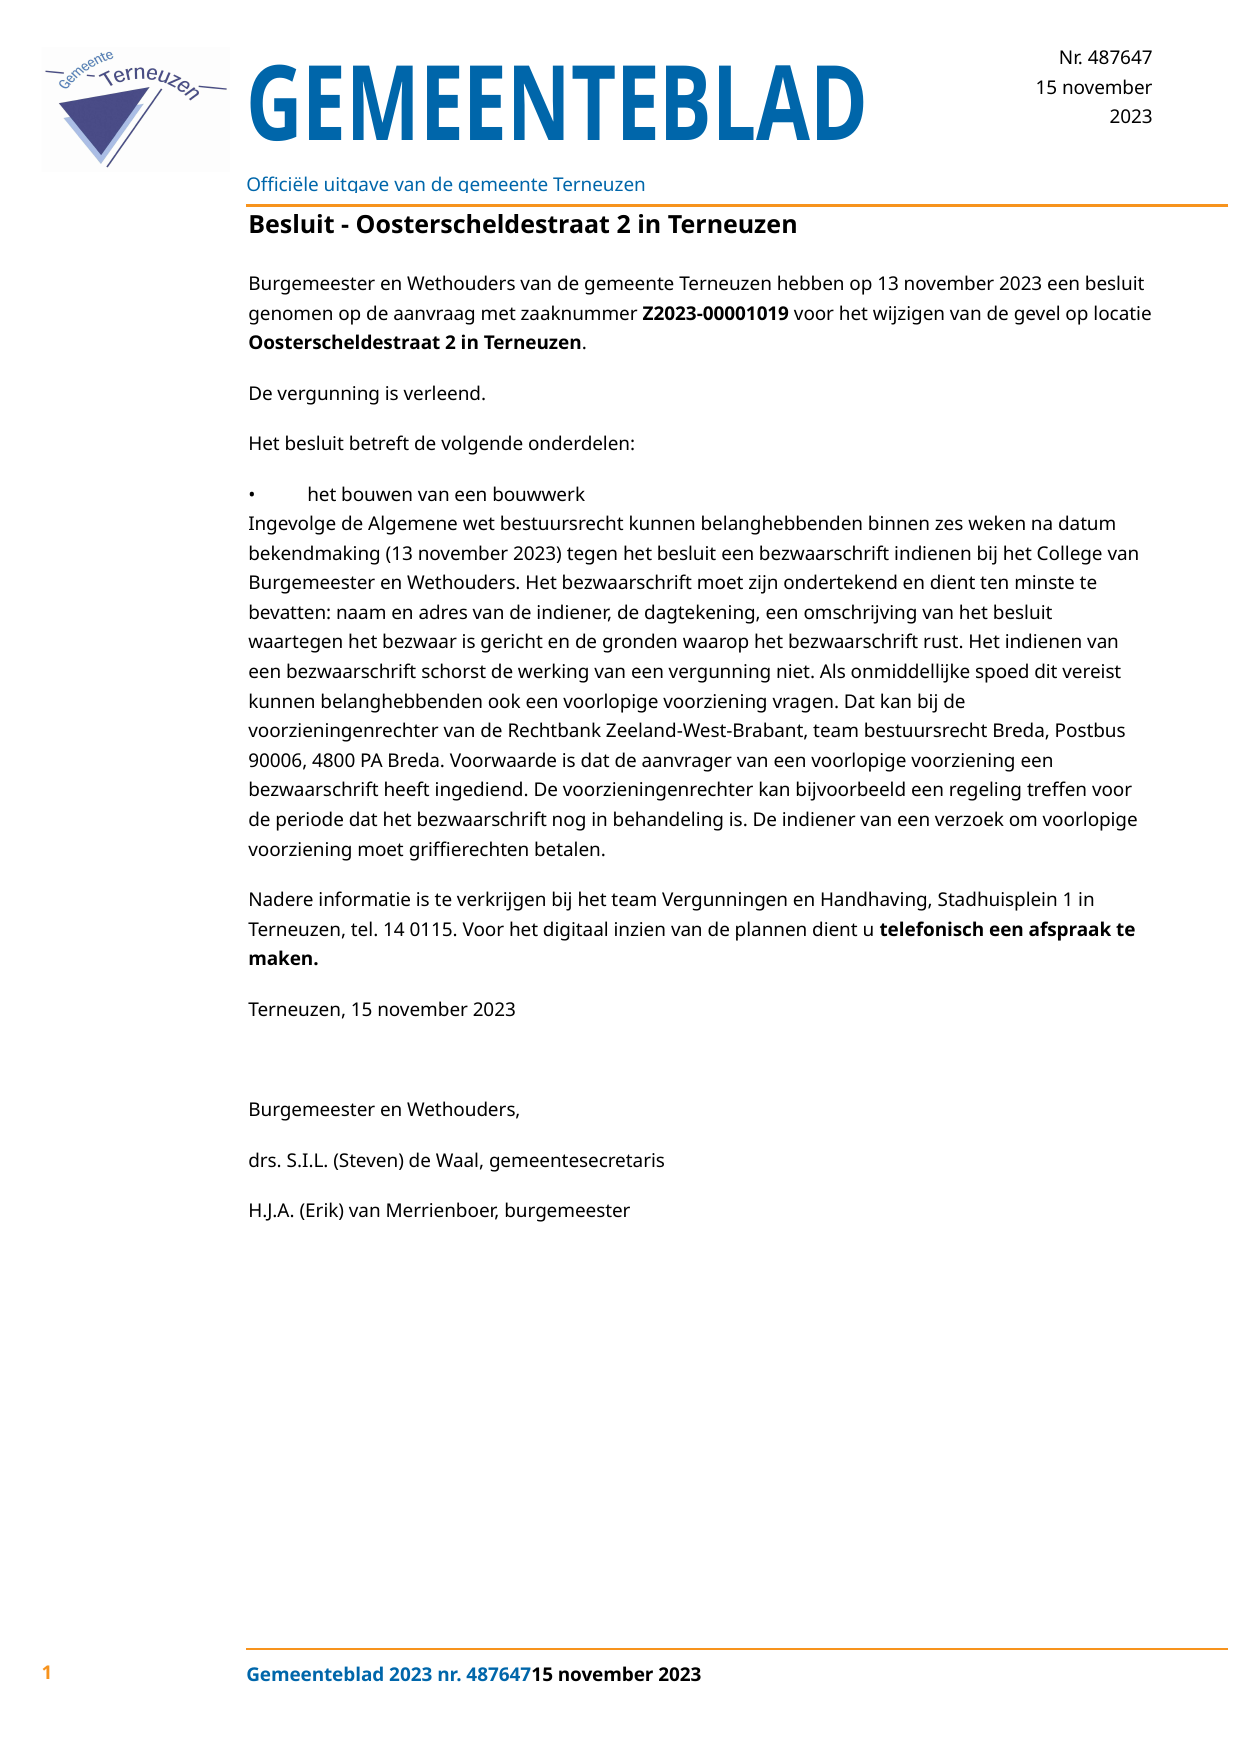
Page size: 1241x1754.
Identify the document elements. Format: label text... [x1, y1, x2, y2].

text Terneuzen, 15 november 2023 [248, 996, 1152, 1021]
list het bouwen van een bouwwerk [248, 481, 1152, 506]
text drs. S.I.L. (Steven) de Waal, gemeentesecretaris [248, 1147, 1152, 1173]
text Besluit - Oosterscheldestraat 2 in Terneuzen [248, 207, 1152, 241]
picture [41, 47, 231, 172]
text H.J.A. (Erik) van Merrienboer, burgemeester [248, 1197, 1152, 1223]
text Nadere informatie is te verkrijgen bij het team Vergunningen en Handhaving, Stadhuisplein 1 in Terneuzen, tel. 14 0115. Voor het digitaal inzien van de plannen dient u telefonisch een afspraak te maken. [248, 886, 1152, 971]
text Burgemeester en Wethouders van de gemeente Terneuzen hebben op 13 november 2023 een besluit genomen op de aanvraag met zaaknummer Z2023-00001019 voor het wijzigen van de gevel op locatie Oosterscheldestraat 2 in Terneuzen. [248, 270, 1152, 355]
text De vergunning is verleend. [248, 380, 1152, 406]
text Burgemeester en Wethouders, [248, 1097, 1152, 1122]
text Ingevolge de Algemene wet bestuursrecht kunnen belanghebbenden binnen zes weken na datum bekendmaking (13 november 2023) tegen het besluit een bezwaarschrift indienen bij het College van Burgemeester en Wethouders. Het bezwaarschrift moet zijn ondertekend en dient ten minste te bevatten: naam en adres van de indiener, de dagtekening, een omschrijving van het besluit waartegen het bezwaar is gericht en de gronden waarop het bezwaarschrift rust. Het indienen van een bezwaarschrift schorst de werking van een vergunning niet. Als onmiddellijke spoed dit vereist kunnen belanghebbenden ook een voorlopige voorziening vragen. Dat kan bij de voorzieningenrechter van de Rechtbank Zeeland-West-Brabant, team bestuursrecht Breda, Postbus 90006, 4800 PA Breda. Voorwaarde is dat de aanvrager van een voorlopige voorziening een bezwaarschrift heeft ingediend. De voorzieningenrechter kan bijvoorbeeld een regeling treffen voor de periode dat het bezwaarschrift nog in behandeling is. De indiener van een verzoek om voorlopige voorziening moet griffierechten betalen. [248, 510, 1152, 861]
text Het besluit betreft de volgende onderdelen: [248, 430, 1152, 456]
